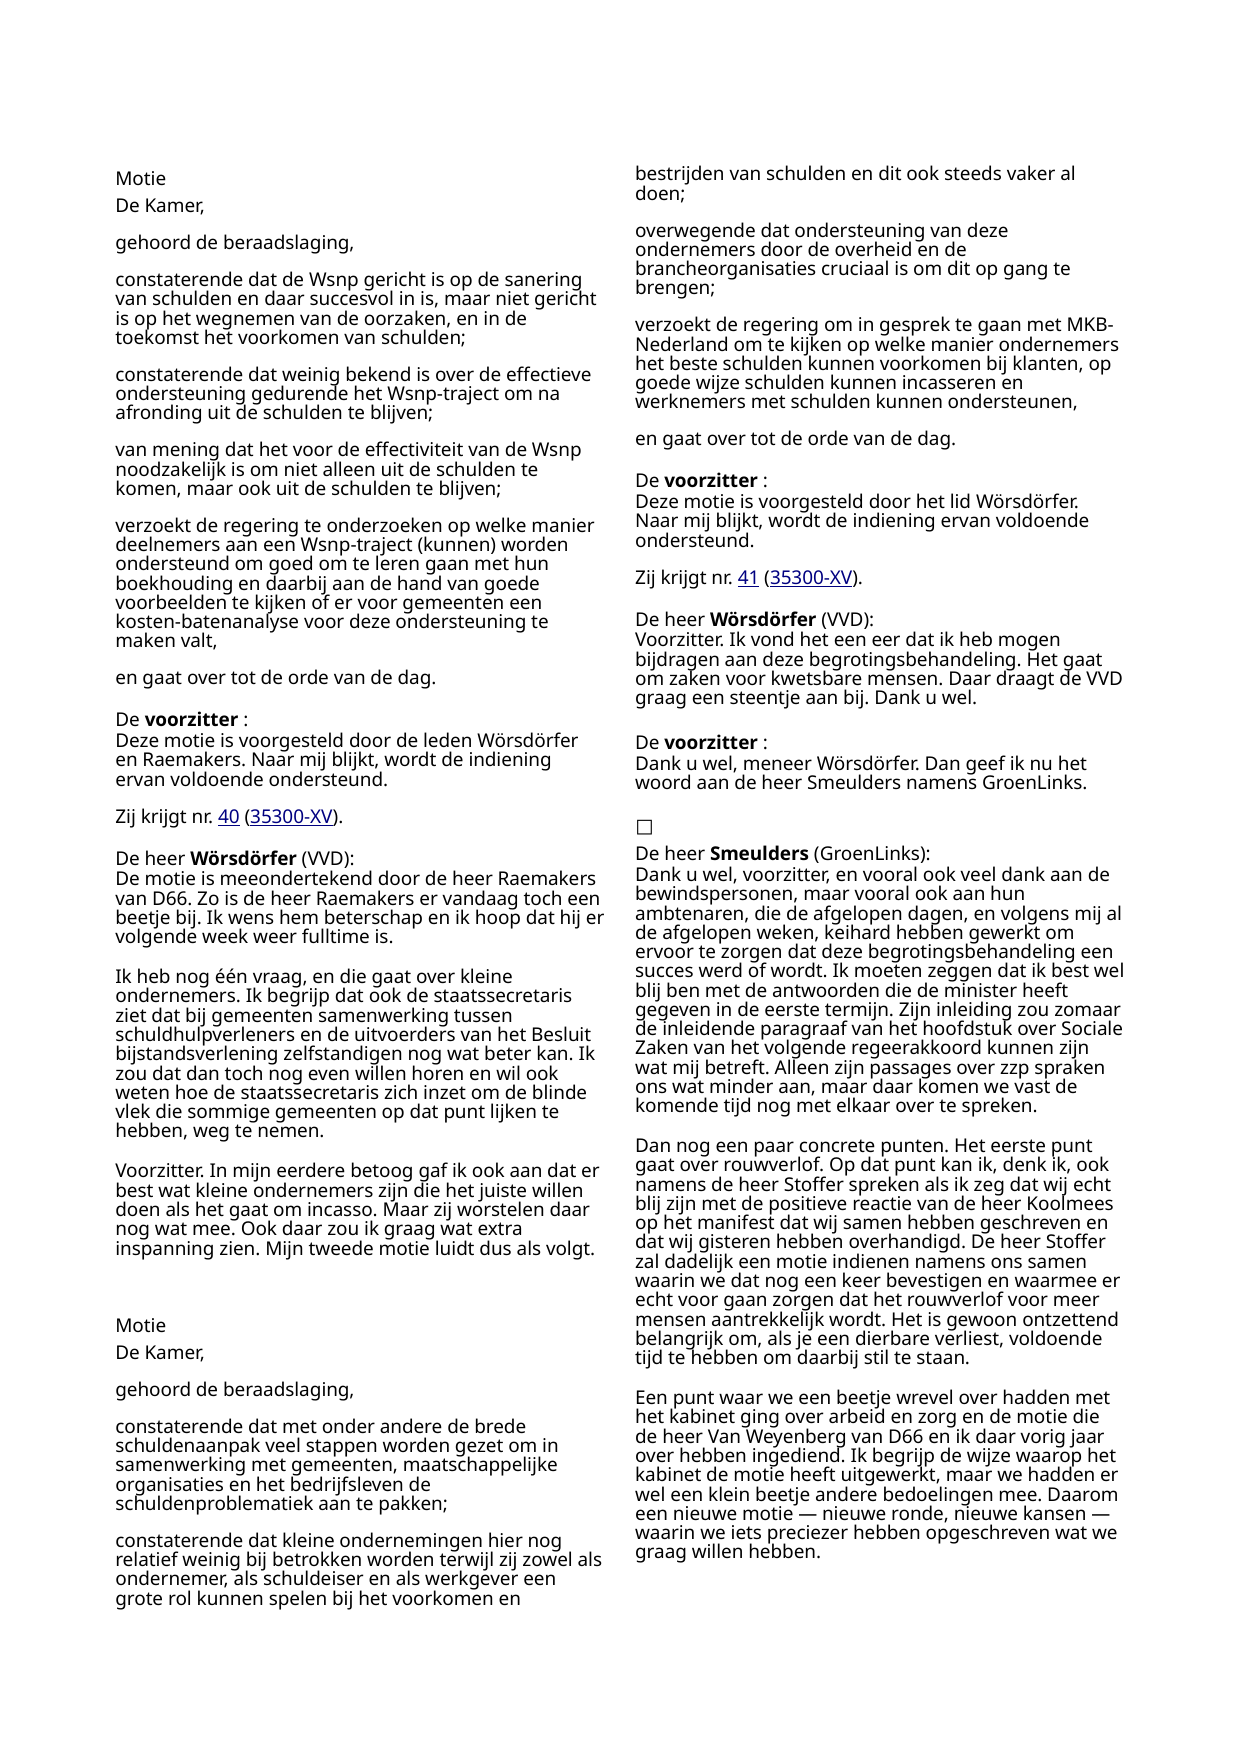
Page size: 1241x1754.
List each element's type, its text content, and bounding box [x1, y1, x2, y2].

text De voorzitter : [635, 729, 1125, 755]
text De voorzitter : [635, 467, 1125, 493]
text De motie is meeondertekend door de heer Raemakers van D66. Zo is de heer Raemakers er vandaag toch een beetje bij. Ik wens hem beterschap en ik hoop dat hij er volgende week weer fulltime is. [115, 870, 605, 947]
text De Kamer, [115, 1344, 605, 1363]
text Ik heb nog één vraag, en die gaat over kleine ondernemers. Ik begrijp dat ook de staatssecretaris ziet dat bij gemeenten samenwerking tussen schuldhulpverleners en de uitvoerders van het Besluit bijstandsverlening zelfstandigen nog wat beter kan. Ik zou dat dan toch nog even willen horen en wil ook weten hoe de staatssecretaris zich inzet om de blinde vlek die sommige gemeenten op dat punt lijken te hebben, weg te nemen. [115, 968, 605, 1142]
text ⬜ [635, 814, 1125, 840]
text De Kamer, [115, 197, 605, 216]
text Deze motie is voorgesteld door de leden Wörsdörfer en Raemakers. Naar mij blijkt, wordt de indiening ervan voldoende ondersteund. [115, 732, 605, 790]
text Dank u wel, meneer Wörsdörfer. Dan geef ik nu het woord aan de heer Smeulders namens GroenLinks. [635, 755, 1125, 794]
text constaterende dat met onder andere de brede schuldenaanpak veel stappen worden gezet om in samenwerking met gemeenten, maatschappelijke organisaties en het bedrijfsleven de schuldenproblematiek aan te pakken; [115, 1418, 605, 1514]
text overwegende dat ondersteuning van deze ondernemers door de overheid en de brancheorganisaties cruciaal is om dit op gang te brengen; [635, 222, 1125, 299]
text Motie [115, 1312, 605, 1338]
text constaterende dat de Wsnp gericht is op de sanering van schulden en daar succesvol in is, maar niet gericht is op het wegnemen van de oorzaken, en in de toekomst het voorkomen van schulden; [115, 271, 605, 348]
text verzoekt de regering om in gesprek te gaan met MKB-Nederland om te kijken op welke manier ondernemers het beste schulden kunnen voorkomen bij klanten, op goede wijze schulden kunnen incasseren en werknemers met schulden kunnen ondersteunen, [635, 316, 1125, 413]
text Motie [115, 165, 605, 191]
text De voorzitter : [115, 706, 605, 732]
text en gaat over tot de orde van de dag. [115, 669, 605, 689]
text constaterende dat weinig bekend is over de effectieve ondersteuning gedurende het Wsnp-traject om na afronding uit de schulden te blijven; [115, 366, 605, 423]
text en gaat over tot de orde van de dag. [635, 430, 1125, 450]
text Voorzitter. Ik vond het een eer dat ik heb mogen bijdragen aan deze begrotingsbehandeling. Het gaat om zaken voor kwetsbare mensen. Daar draagt de VVD graag een steentje aan bij. Dank u wel. [635, 631, 1125, 708]
text verzoekt de regering te onderzoeken op welke manier deelnemers aan een Wsnp-traject (kunnen) worden ondersteund om goed om te leren gaan met hun boekhouding en daarbij aan de hand van goede voorbeelden te kijken of er voor gemeenten een kosten-batenanalyse voor deze ondersteuning te maken valt, [115, 517, 605, 652]
text Dan nog een paar concrete punten. Het eerste punt gaat over rouwverlof. Op dat punt kan ik, denk ik, ook namens de heer Stoffer spreken als ik zeg dat wij echt blij zijn met de positieve reactie van de heer Koolmees op het manifest dat wij samen hebben geschreven en dat wij gisteren hebben overhandigd. De heer Stoffer zal dadelijk een motie indienen namens ons samen waarin we dat nog een keer bevestigen en waarmee er echt voor gaan zorgen dat het rouwverlof voor meer mensen aantrekkelijk wordt. Het is gewoon ontzettend belangrijk om, als je een dierbare verliest, voldoende tijd te hebben om daarbij stil te staan. [635, 1137, 1125, 1368]
text van mening dat het voor de effectiviteit van de Wsnp noodzakelijk is om niet alleen uit de schulden te komen, maar ook uit de schulden te blijven; [115, 441, 605, 499]
text Een punt waar we een beetje wrevel over hadden met het kabinet ging over arbeid en zorg en de motie die de heer Van Weyenberg van D66 en ik daar vorig jaar over hebben ingediend. Ik begrijp de wijze waarop het kabinet de motie heeft uitgewerkt, maar we hadden er wel een klein beetje andere bedoelingen mee. Daarom een nieuwe motie — nieuwe ronde, nieuwe kansen — waarin we iets preciezer hebben opgeschreven wat we graag willen hebben. [635, 1389, 1125, 1563]
text De heer Wörsdörfer (VVD): [635, 606, 1125, 631]
text bestrijden van schulden en dit ook steeds vaker al doen; [635, 165, 1125, 204]
text constaterende dat kleine ondernemingen hier nog relatief weinig bij betrokken worden terwijl zij zowel als ondernemer, als schuldeiser en als werkgever een grote rol kunnen spelen bij het voorkomen en [115, 1532, 605, 1609]
text De heer Smeulders (GroenLinks): [635, 840, 1125, 866]
text Zij krijgt nr. 41 (35300-XV). [635, 569, 1125, 588]
text Dank u wel, voorzitter, en vooral ook veel dank aan de bewindspersonen, maar vooral ook aan hun ambtenaren, die de afgelopen dagen, en volgens mij al de afgelopen weken, keihard hebben gewerkt om ervoor te zorgen dat deze begrotingsbehandeling een succes werd of wordt. Ik moeten zeggen dat ik best wel blij ben met de antwoorden die de minister heeft gegeven in de eerste termijn. Zijn inleiding zou zomaar de inleidende paragraaf van het hoofdstuk over Sociale Zaken van het volgende regeerakkoord kunnen zijn wat mij betreft. Alleen zijn passages over zzp spraken ons wat minder aan, maar daar komen we vast de komende tijd nog met elkaar over te spreken. [635, 866, 1125, 1116]
text Zij krijgt nr. 40 (35300-XV). [115, 808, 605, 827]
text Deze motie is voorgesteld door het lid Wörsdörfer. Naar mij blijkt, wordt de indiening ervan voldoende ondersteund. [635, 493, 1125, 551]
text gehoord de beraadslaging, [115, 1381, 605, 1400]
text De heer Wörsdörfer (VVD): [115, 845, 605, 870]
text Voorzitter. In mijn eerdere betoog gaf ik ook aan dat er best wat kleine ondernemers zijn die het juiste willen doen als het gaat om incasso. Maar zij worstelen daar nog wat mee. Ook daar zou ik graag wat extra inspanning zien. Mijn tweede motie luidt dus als volgt. [115, 1162, 605, 1259]
text gehoord de beraadslaging, [115, 234, 605, 253]
